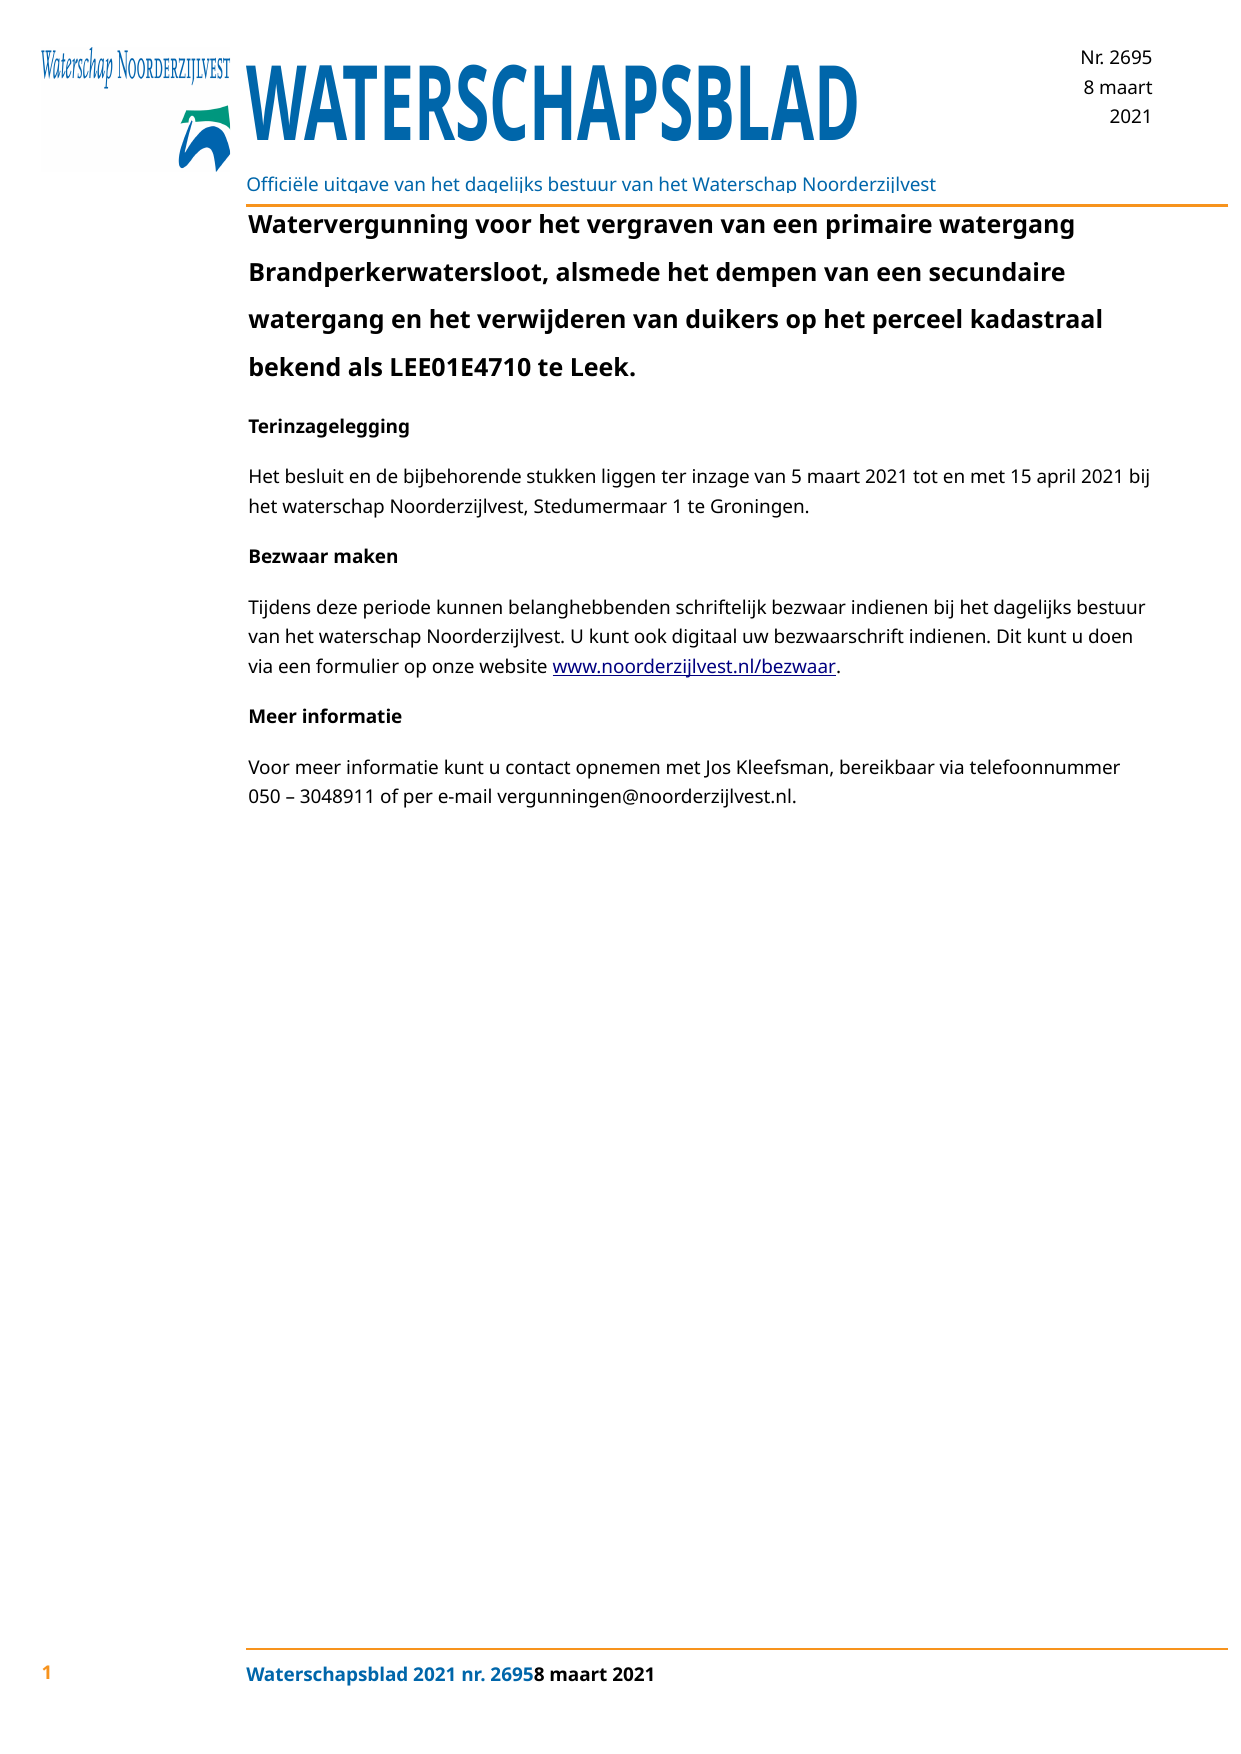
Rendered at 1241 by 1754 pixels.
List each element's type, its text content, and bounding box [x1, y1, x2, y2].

text Bezwaar maken [248, 543, 1152, 569]
text Het besluit en de bijbehorende stukken liggen ter inzage van 5 maart 2021 tot en met 15 april 2021 bij het waterschap Noorderzijlvest, Stedumermaar 1 te Groningen. [248, 463, 1152, 519]
picture [41, 47, 231, 172]
text Voor meer informatie kunt u contact opnemen met Jos Kleefsman, bereikbaar via telefoonnummer 050 – 3048911 of per e-mail vergunningen@noorderzijlvest.nl. [248, 754, 1152, 809]
text Watervergunning voor het vergraven van een primaire watergang Brandperkerwatersloot, alsmede het dempen van een secundaire watergang en het verwijderen van duikers op het perceel kadastraal bekend als LEE01E4710 te Leek. [248, 207, 1152, 384]
text Terinzagelegging [248, 413, 1152, 439]
text Meer informatie [248, 703, 1152, 729]
text Tijdens deze periode kunnen belanghebbenden schriftelijk bezwaar indienen bij het dagelijks bestuur van het waterschap Noorderzijlvest. U kunt ook digitaal uw bezwaarschrift indienen. Dit kunt u doen via een formulier op onze website www.noorderzijlvest.nl/bezwaar. [248, 594, 1152, 679]
